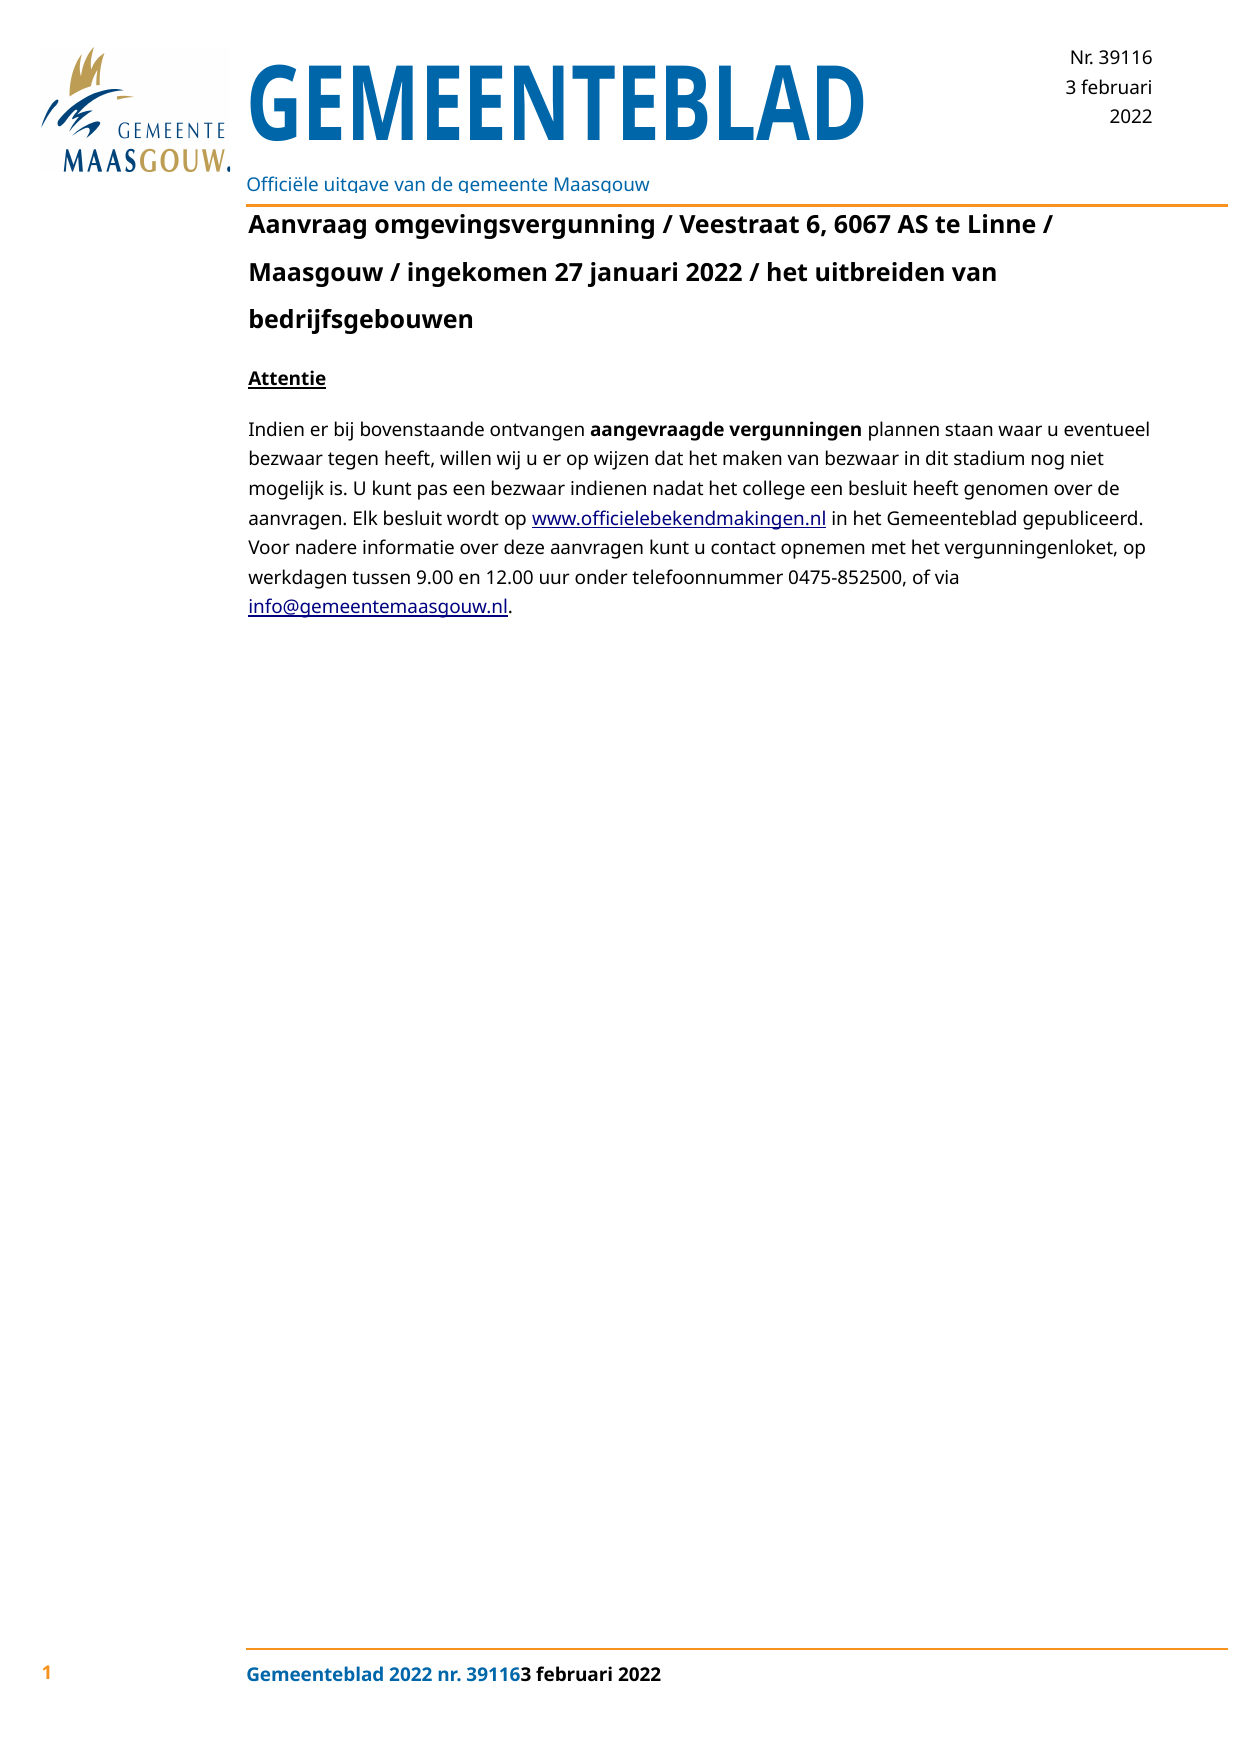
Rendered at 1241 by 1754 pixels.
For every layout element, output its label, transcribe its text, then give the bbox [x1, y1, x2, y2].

text Attentie [248, 366, 1152, 391]
picture [41, 47, 231, 172]
text Indien er bij bovenstaande ontvangen aangevraagde vergunningen plannen staan waar u eventueel bezwaar tegen heeft, willen wij u er op wijzen dat het maken van bezwaar in dit stadium nog niet mogelijk is. U kunt pas een bezwaar indienen nadat het college een besluit heeft genomen over de aanvragen. Elk besluit wordt op www.officielebekendmakingen.nl in het Gemeenteblad gepubliceerd. Voor nadere informatie over deze aanvragen kunt u contact opnemen met het vergunningenloket, op werkdagen tussen 9.00 en 12.00 uur onder telefoonnummer 0475-852500, of via info@gemeentemaasgouw.nl. [248, 416, 1152, 619]
text Aanvraag omgevingsvergunning / Veestraat 6, 6067 AS te Linne / Maasgouw / ingekomen 27 januari 2022 / het uitbreiden van bedrijfsgebouwen [248, 207, 1152, 336]
